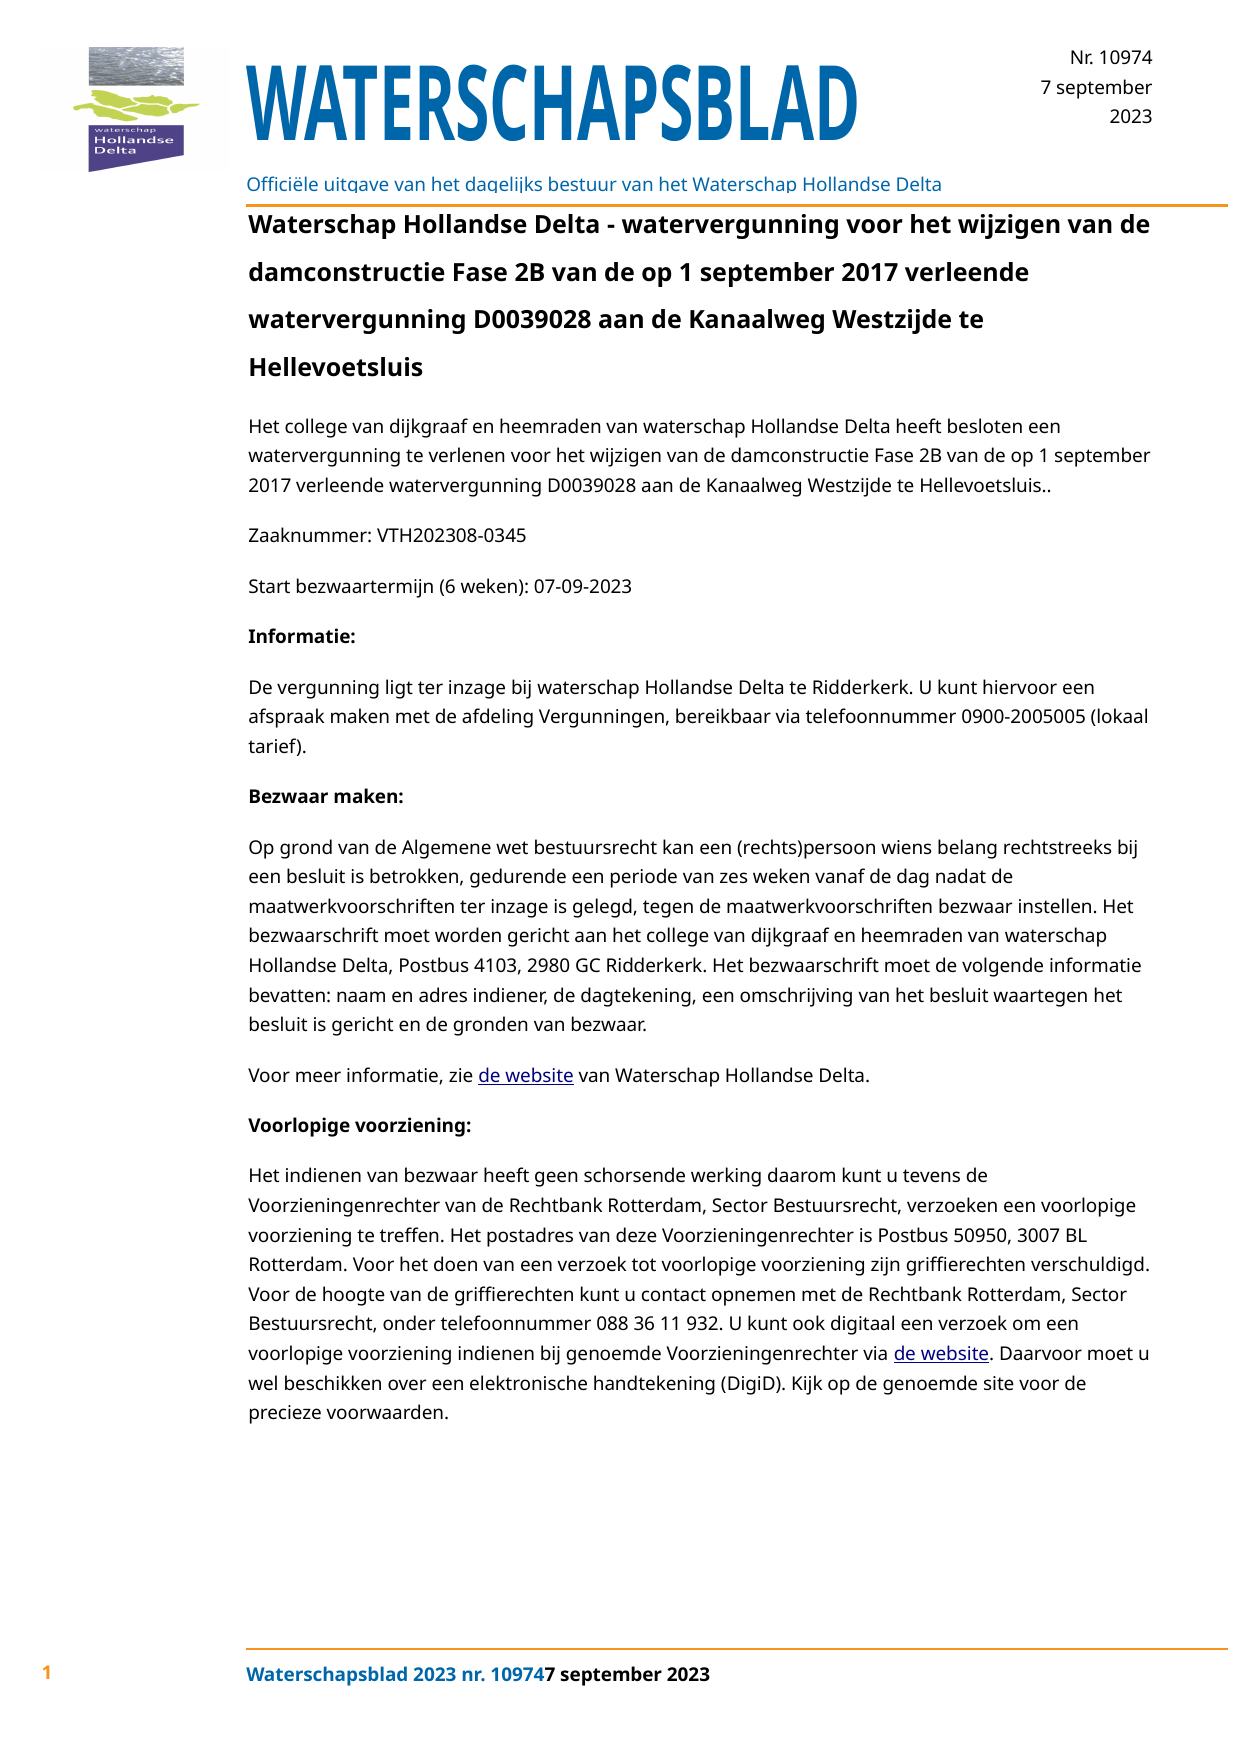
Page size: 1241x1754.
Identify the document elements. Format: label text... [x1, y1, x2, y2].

text Het college van dijkgraaf en heemraden van waterschap Hollandse Delta heeft besloten een watervergunning te verlenen voor het wijzigen van de damconstructie Fase 2B van de op 1 september 2017 verleende watervergunning D0039028 aan de Kanaalweg Westzijde te Hellevoetsluis.. [248, 413, 1152, 498]
text Start bezwaartermijn (6 weken): 07-09-2023 [248, 573, 1152, 599]
text Informatie: [248, 623, 1152, 649]
picture [41, 47, 231, 172]
text Het indienen van bezwaar heeft geen schorsende werking daarom kunt u tevens de Voorzieningenrechter van de Rechtbank Rotterdam, Sector Bestuursrecht, verzoeken een voorlopige voorziening te treffen. Het postadres van deze Voorzieningenrechter is Postbus 50950, 3007 BL Rotterdam. Voor het doen van een verzoek tot voorlopige voorziening zijn griffierechten verschuldigd. Voor de hoogte van de griffierechten kunt u contact opnemen met de Rechtbank Rotterdam, Sector Bestuursrecht, onder telefoonnummer 088 36 11 932. U kunt ook digitaal een verzoek om een voorlopige voorziening indienen bij genoemde Voorzieningenrechter via de website. Daarvoor moet u wel beschikken over een elektronische handtekening (DigiD). Kijk op de genoemde site voor de precieze voorwaarden. [248, 1163, 1152, 1425]
text Waterschap Hollandse Delta - watervergunning voor het wijzigen van de damconstructie Fase 2B van de op 1 september 2017 verleende watervergunning D0039028 aan de Kanaalweg Westzijde te Hellevoetsluis [248, 207, 1152, 384]
text Voorlopige voorziening: [248, 1112, 1152, 1138]
text Zaaknummer: VTH202308-0345 [248, 523, 1152, 548]
text Bezwaar maken: [248, 783, 1152, 809]
text Voor meer informatie, zie de website van Waterschap Hollandse Delta. [248, 1062, 1152, 1088]
text De vergunning ligt ter inzage bij waterschap Hollandse Delta te Ridderkerk. U kunt hiervoor een afspraak maken met de afdeling Vergunningen, bereikbaar via telefoonnummer 0900-2005005 (lokaal tarief). [248, 674, 1152, 759]
text Op grond van de Algemene wet bestuursrecht kan een (rechts)persoon wiens belang rechtstreeks bij een besluit is betrokken, gedurende een periode van zes weken vanaf de dag nadat de maatwerkvoorschriften ter inzage is gelegd, tegen de maatwerkvoorschriften bezwaar instellen. Het bezwaarschrift moet worden gericht aan het college van dijkgraaf en heemraden van waterschap Hollandse Delta, Postbus 4103, 2980 GC Ridderkerk. Het bezwaarschrift moet de volgende informatie bevatten: naam en adres indiener, de dagtekening, een omschrijving van het besluit waartegen het besluit is gericht en de gronden van bezwaar. [248, 834, 1152, 1037]
